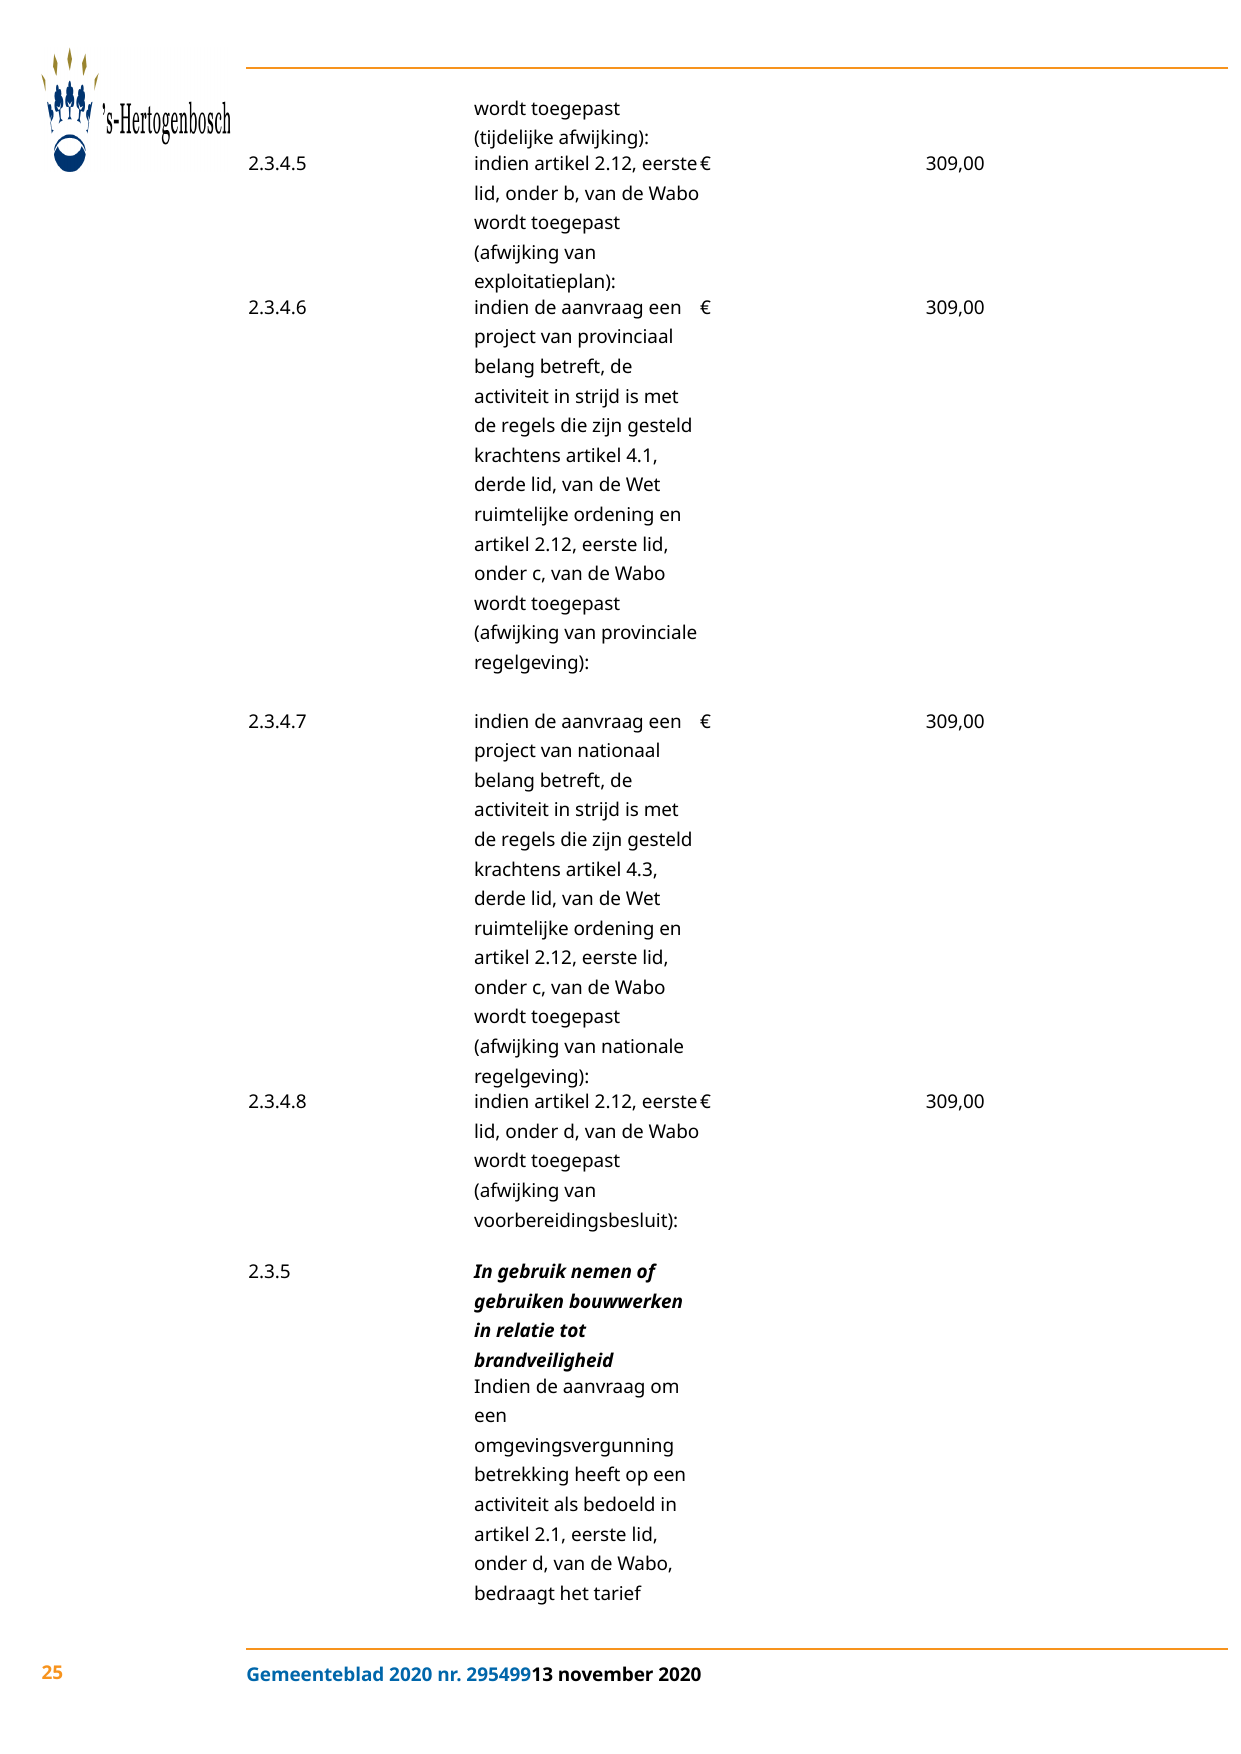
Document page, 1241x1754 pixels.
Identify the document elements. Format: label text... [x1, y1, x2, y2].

picture [41, 47, 231, 172]
table_cell indien artikel 2.12, eerste lid, onder b, van de Wabo wordt toegepast (afwijking van exploitatieplan): [474, 150, 700, 294]
table_header indien de aanvraag een project van nationaal belang betreft, de activiteit in strijd is met de regels die zijn gesteld krachtens artikel 4.3, derde lid, van de Wet ruimtelijke ordening en artikel 2.12, eerste lid, onder c, van de Wabo wordt toegepast (afwijking van nationale regelgeving): [474, 708, 700, 1088]
table_header € [700, 708, 926, 1088]
table_cell indien de aanvraag een project van provinciaal belang betreft, de activiteit in strijd is met de regels die zijn gesteld krachtens artikel 4.1, derde lid, van de Wet ruimtelijke ordening en artikel 2.12, eerste lid, onder c, van de Wabo wordt toegepast (afwijking van provinciale regelgeving): [474, 294, 700, 675]
table_cell [248, 1373, 474, 1606]
table_cell [700, 1258, 926, 1373]
table_cell [248, 95, 474, 150]
table_cell 2.3.4.8 [248, 1089, 474, 1233]
table_cell € [700, 1089, 926, 1233]
table_cell [700, 1373, 926, 1606]
table_cell [700, 95, 926, 150]
table_cell [926, 1258, 1152, 1373]
table_cell wordt toegepast (tijdelijke afwijking): [474, 95, 700, 150]
table_cell Indien de aanvraag om een omgevingsvergunning betrekking heeft op een activiteit als bedoeld in artikel 2.1, eerste lid, onder d, van de Wabo, bedraagt het tarief [474, 1373, 700, 1606]
table_cell [248, 1233, 474, 1258]
table_header 2.3.4.7 [248, 708, 474, 1088]
table_cell In gebruik nemen of gebruiken bouwwerken in relatie tot brandveiligheid [474, 1258, 700, 1373]
table_cell 309,00 [926, 150, 1152, 294]
table_cell 2.3.4.5 [248, 150, 474, 294]
table_cell [926, 1373, 1152, 1606]
table_cell € [700, 294, 926, 675]
table_cell 2.3.4.6 [248, 294, 474, 675]
table_cell € [700, 150, 926, 294]
table_cell 309,00 [926, 294, 1152, 675]
table_cell [926, 95, 1152, 150]
table_cell 309,00 [926, 1089, 1152, 1233]
table_header 309,00 [926, 708, 1152, 1088]
table_cell 2.3.5 [248, 1258, 474, 1373]
table_cell indien artikel 2.12, eerste lid, onder d, van de Wabo wordt toegepast (afwijking van voorbereidingsbesluit): [474, 1089, 700, 1233]
